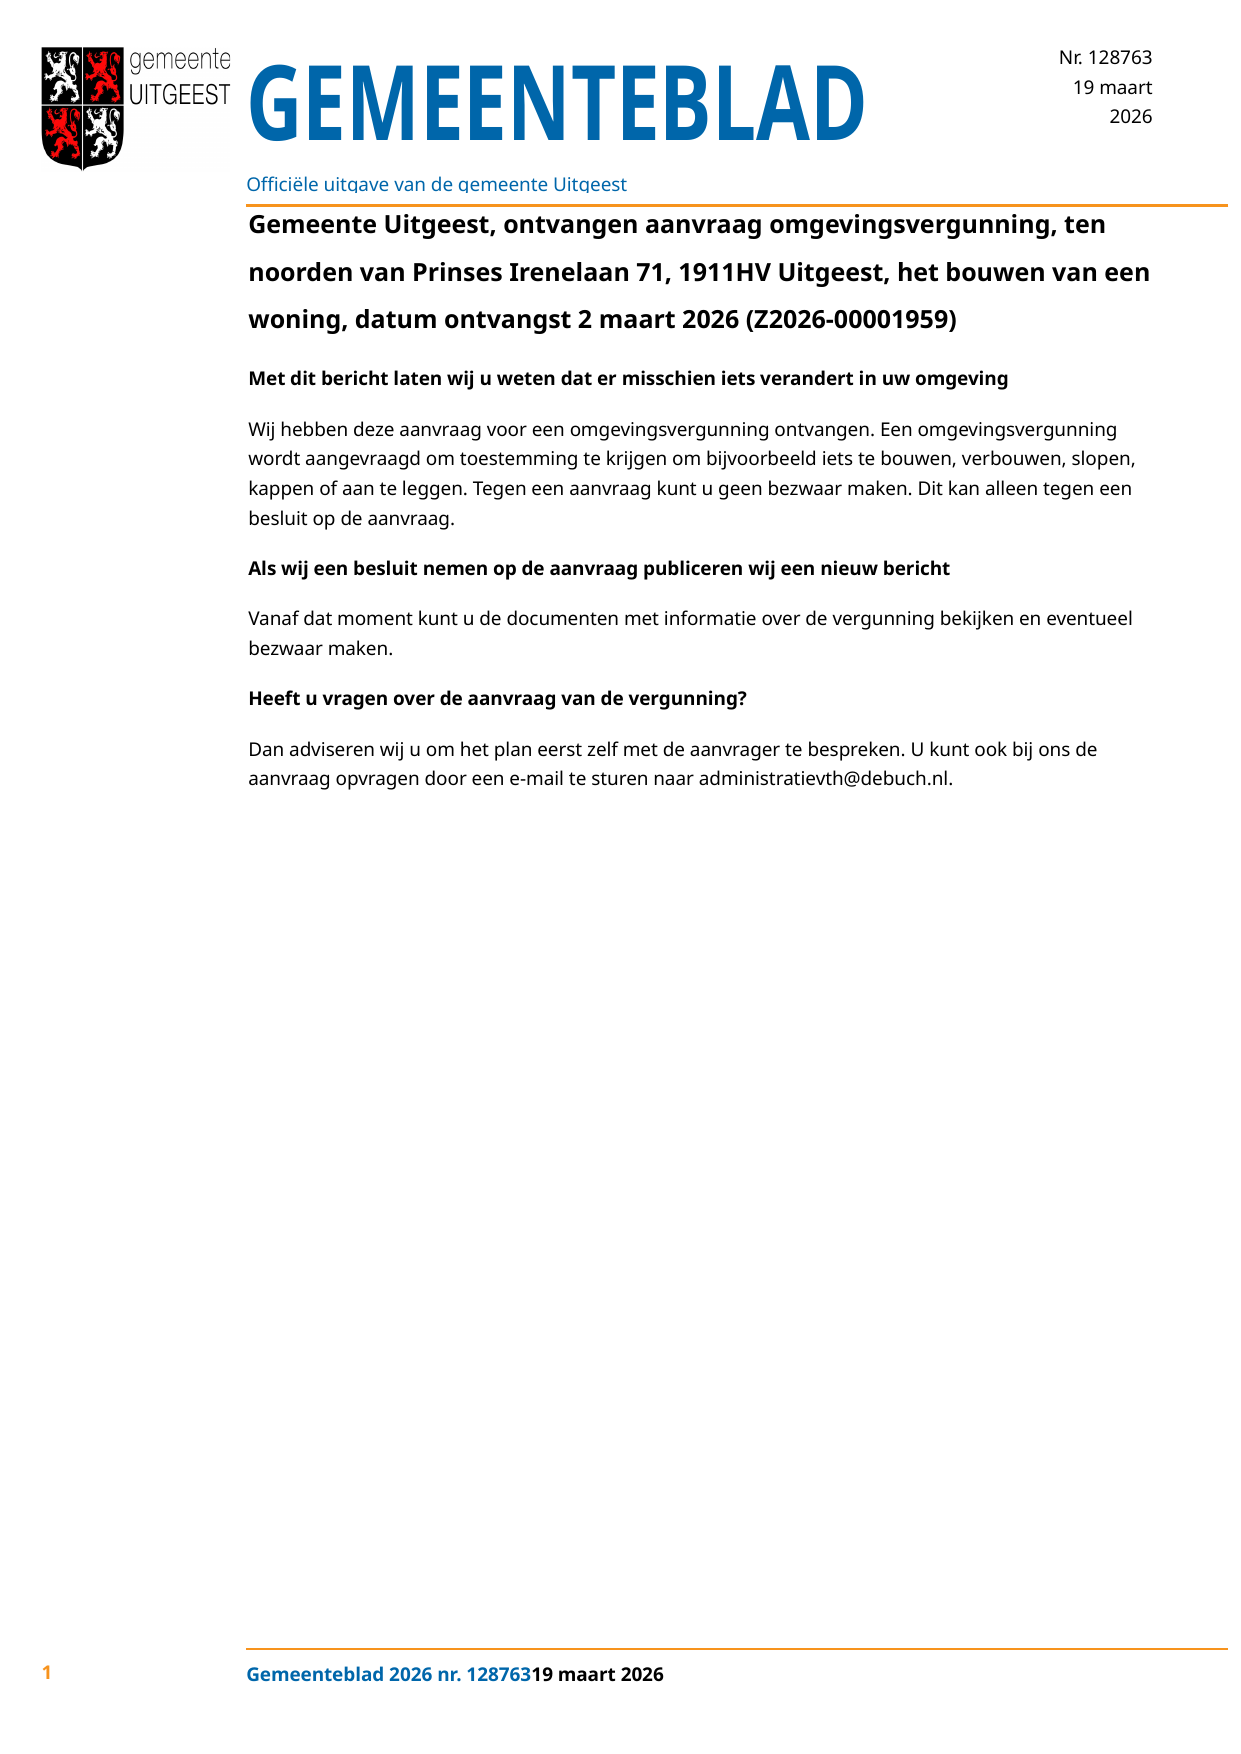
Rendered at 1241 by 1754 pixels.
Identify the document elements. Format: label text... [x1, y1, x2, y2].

text Dan adviseren wij u om het plan eerst zelf met de aanvrager te bespreken. U kunt ook bij ons de aanvraag opvragen door een e-mail te sturen naar administratievth@debuch.nl. [248, 736, 1152, 791]
text Gemeente Uitgeest, ontvangen aanvraag omgevingsvergunning, ten noorden van Prinses Irenelaan 71, 1911HV Uitgeest, het bouwen van een woning, datum ontvangst 2 maart 2026 (Z2026-00001959) [248, 207, 1152, 336]
text Met dit bericht laten wij u weten dat er misschien iets verandert in uw omgeving [248, 366, 1152, 391]
text Wij hebben deze aanvraag voor een omgevingsvergunning ontvangen. Een omgevingsvergunning wordt aangevraagd om toestemming te krijgen om bijvoorbeeld iets te bouwen, verbouwen, slopen, kappen of aan te leggen. Tegen een aanvraag kunt u geen bezwaar maken. Dit kan alleen tegen een besluit op de aanvraag. [248, 416, 1152, 530]
text Heeft u vragen over de aanvraag van de vergunning? [248, 686, 1152, 711]
text Vanaf dat moment kunt u de documenten met informatie over de vergunning bekijken en eventueel bezwaar maken. [248, 606, 1152, 661]
picture [41, 47, 231, 172]
text Als wij een besluit nemen op de aanvraag publiceren wij een nieuw bericht [248, 555, 1152, 581]
